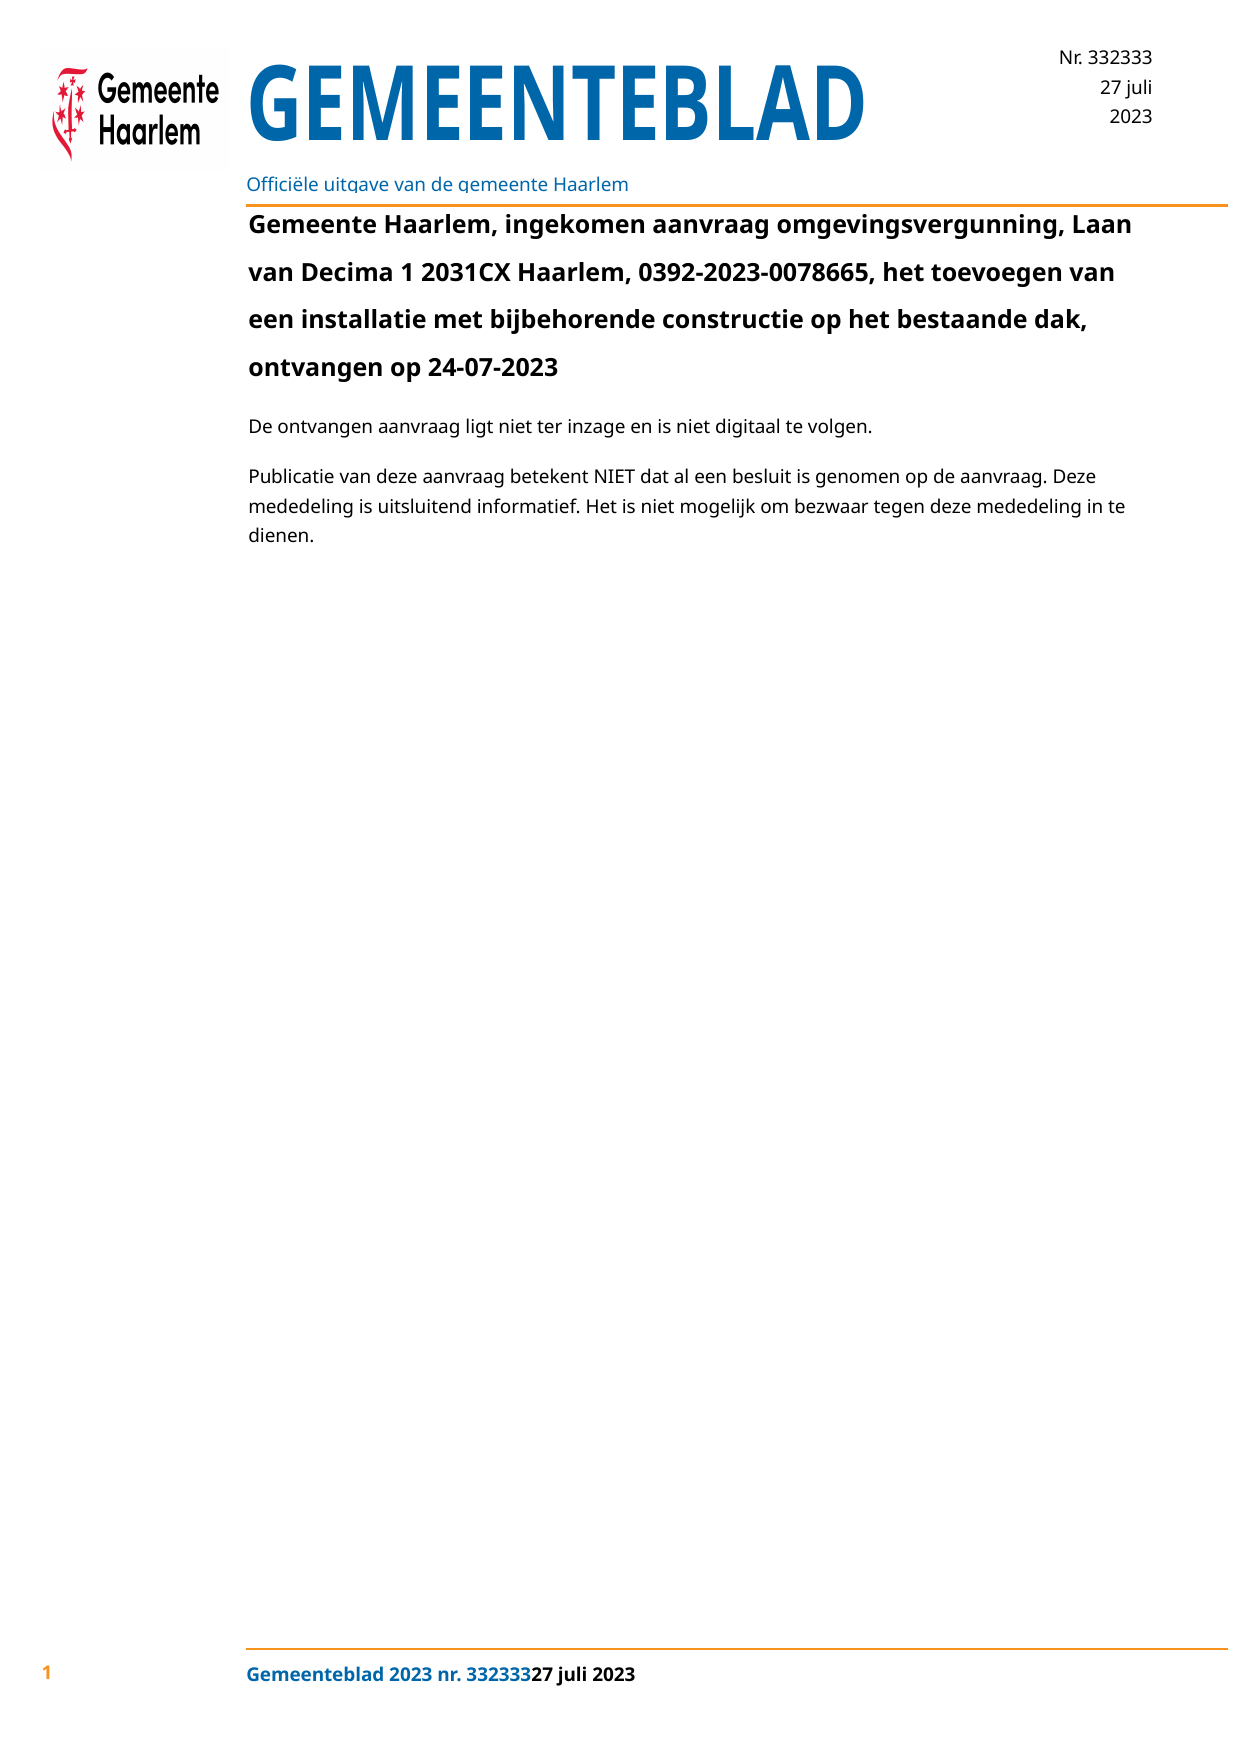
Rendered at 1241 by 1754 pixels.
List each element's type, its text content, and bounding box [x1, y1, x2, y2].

text Gemeente Haarlem, ingekomen aanvraag omgevingsvergunning, Laan van Decima 1 2031CX Haarlem, 0392-2023-0078665, het toevoegen van een installatie met bijbehorende constructie op het bestaande dak, ontvangen op 24-07-2023 [248, 207, 1152, 384]
picture [41, 47, 231, 172]
text Publicatie van deze aanvraag betekent NIET dat al een besluit is genomen op de aanvraag. Deze mededeling is uitsluitend informatief. Het is niet mogelijk om bezwaar tegen deze mededeling in te dienen. [248, 463, 1152, 548]
text De ontvangen aanvraag ligt niet ter inzage en is niet digitaal te volgen. [248, 413, 1152, 439]
